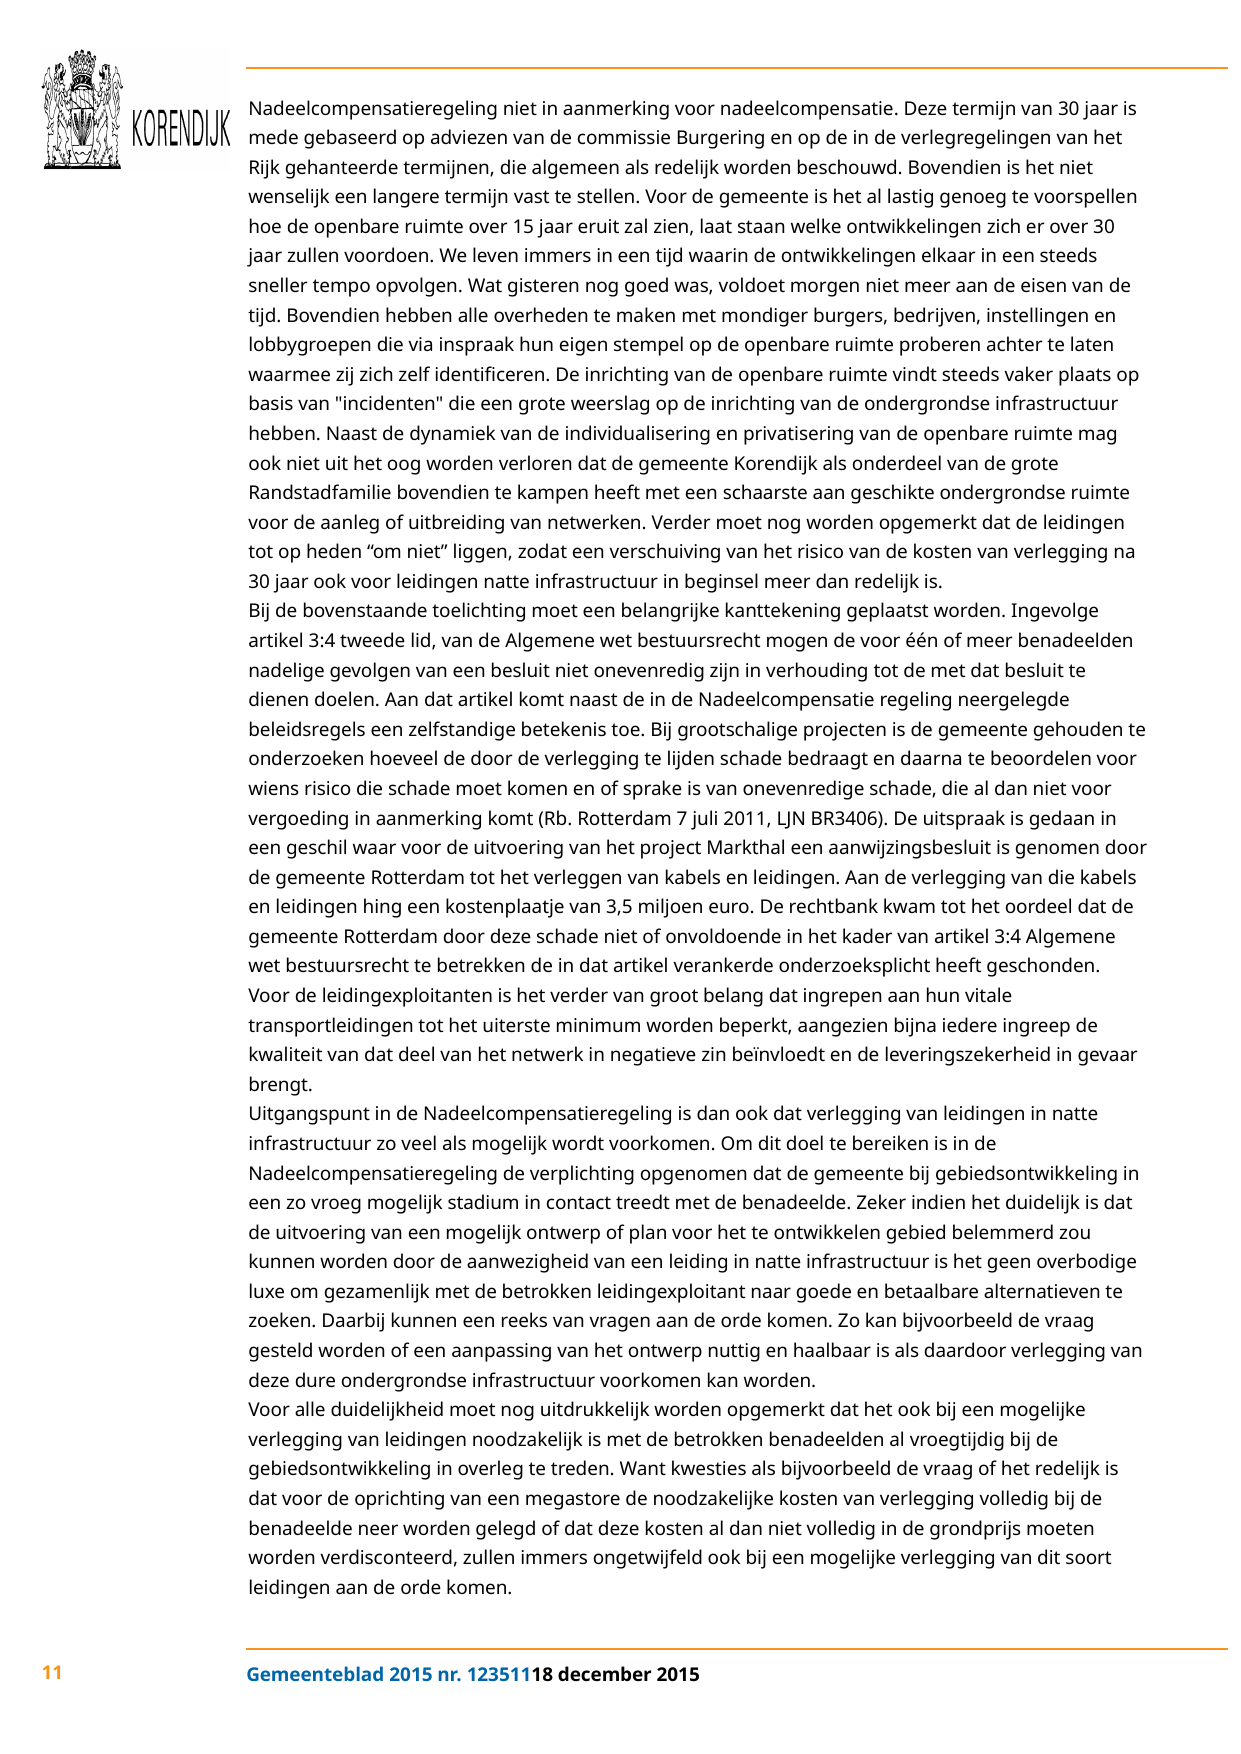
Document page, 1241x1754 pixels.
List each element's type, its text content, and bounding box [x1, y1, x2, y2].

text Voor alle duidelijkheid moet nog uitdrukkelijk worden opgemerkt dat het ook bij een mogelijke verlegging van leidingen noodzakelijk is met de betrokken benadeelden al vroegtijdig bij de gebiedsontwikkeling in overleg te treden. Want kwesties als bijvoorbeeld de vraag of het redelijk is dat voor de oprichting van een megastore de noodzakelijke kosten van verlegging volledig bij de benadeelde neer worden gelegd of dat deze kosten al dan niet volledig in de grondprijs moeten worden verdisconteerd, zullen immers ongetwijfeld ook bij een mogelijke verlegging van dit soort leidingen aan de orde komen. [248, 1396, 1152, 1600]
text Uitgangspunt in de Nadeelcompensatieregeling is dan ook dat verlegging van leidingen in natte infrastructuur zo veel als mogelijk wordt voorkomen. Om dit doel te bereiken is in de Nadeelcompensatieregeling de verplichting opgenomen dat de gemeente bij gebiedsontwikkeling in een zo vroeg mogelijk stadium in contact treedt met de benadeelde. Zeker indien het duidelijk is dat de uitvoering van een mogelijk ontwerp of plan voor het te ontwikkelen gebied belemmerd zou kunnen worden door de aanwezigheid van een leiding in natte infrastructuur is het geen overbodige luxe om gezamenlijk met de betrokken leidingexploitant naar goede en betaalbare alternatieven te zoeken. Daarbij kunnen een reeks van vragen aan de orde komen. Zo kan bijvoorbeeld de vraag gesteld worden of een aanpassing van het ontwerp nuttig en haalbaar is als daardoor verlegging van deze dure ondergrondse infrastructuur voorkomen kan worden. [248, 1101, 1152, 1393]
picture [41, 47, 231, 172]
text Bij de bovenstaande toelichting moet een belangrijke kanttekening geplaatst worden. Ingevolge artikel 3:4 tweede lid, van de Algemene wet bestuursrecht mogen de voor één of meer benadeelden nadelige gevolgen van een besluit niet onevenredig zijn in verhouding tot de met dat besluit te dienen doelen. Aan dat artikel komt naast de in de Nadeelcompensatie regeling neergelegde beleidsregels een zelfstandige betekenis toe. Bij grootschalige projecten is de gemeente gehouden te onderzoeken hoeveel de door de verlegging te lijden schade bedraagt en daarna te beoordelen voor wiens risico die schade moet komen en of sprake is van onevenredige schade, die al dan niet voor vergoeding in aanmerking komt (Rb. Rotterdam 7 juli 2011, LJN BR3406). De uitspraak is gedaan in een geschil waar voor de uitvoering van het project Markthal een aanwijzingsbesluit is genomen door de gemeente Rotterdam tot het verleggen van kabels en leidingen. Aan de verlegging van die kabels en leidingen hing een kostenplaatje van 3,5 miljoen euro. De rechtbank kwam tot het oordeel dat de gemeente Rotterdam door deze schade niet of onvoldoende in het kader van artikel 3:4 Algemene wet bestuursrecht te betrekken de in dat artikel verankerde onderzoeksplicht heeft geschonden. [248, 598, 1152, 978]
text Nadeelcompensatieregeling niet in aanmerking voor nadeelcompensatie. Deze termijn van 30 jaar is mede gebaseerd op adviezen van de commissie Burgering en op de in de verlegregelingen van het Rijk gehanteerde termijnen, die algemeen als redelijk worden beschouwd. Bovendien is het niet wenselijk een langere termijn vast te stellen. Voor de gemeente is het al lastig genoeg te voorspellen hoe de openbare ruimte over 15 jaar eruit zal zien, laat staan welke ontwikkelingen zich er over 30 jaar zullen voordoen. We leven immers in een tijd waarin de ontwikkelingen elkaar in een steeds sneller tempo opvolgen. Wat gisteren nog goed was, voldoet morgen niet meer aan de eisen van de tijd. Bovendien hebben alle overheden te maken met mondiger burgers, bedrijven, instellingen en lobbygroepen die via inspraak hun eigen stempel op de openbare ruimte proberen achter te laten waarmee zij zich zelf identificeren. De inrichting van de openbare ruimte vindt steeds vaker plaats op basis van "incidenten" die een grote weerslag op de inrichting van de ondergrondse infrastructuur hebben. Naast de dynamiek van de individualisering en privatisering van de openbare ruimte mag ook niet uit het oog worden verloren dat de gemeente Korendijk als onderdeel van de grote Randstadfamilie bovendien te kampen heeft met een schaarste aan geschikte ondergrondse ruimte voor de aanleg of uitbreiding van netwerken. Verder moet nog worden opgemerkt dat de leidingen tot op heden “om niet” liggen, zodat een verschuiving van het risico van de kosten van verlegging na 30 jaar ook voor leidingen natte infrastructuur in beginsel meer dan redelijk is. [248, 95, 1152, 594]
text Voor de leidingexploitanten is het verder van groot belang dat ingrepen aan hun vitale transportleidingen tot het uiterste minimum worden beperkt, aangezien bijna iedere ingreep de kwaliteit van dat deel van het netwerk in negatieve zin beïnvloedt en de leveringszekerheid in gevaar brengt. [248, 982, 1152, 1097]
